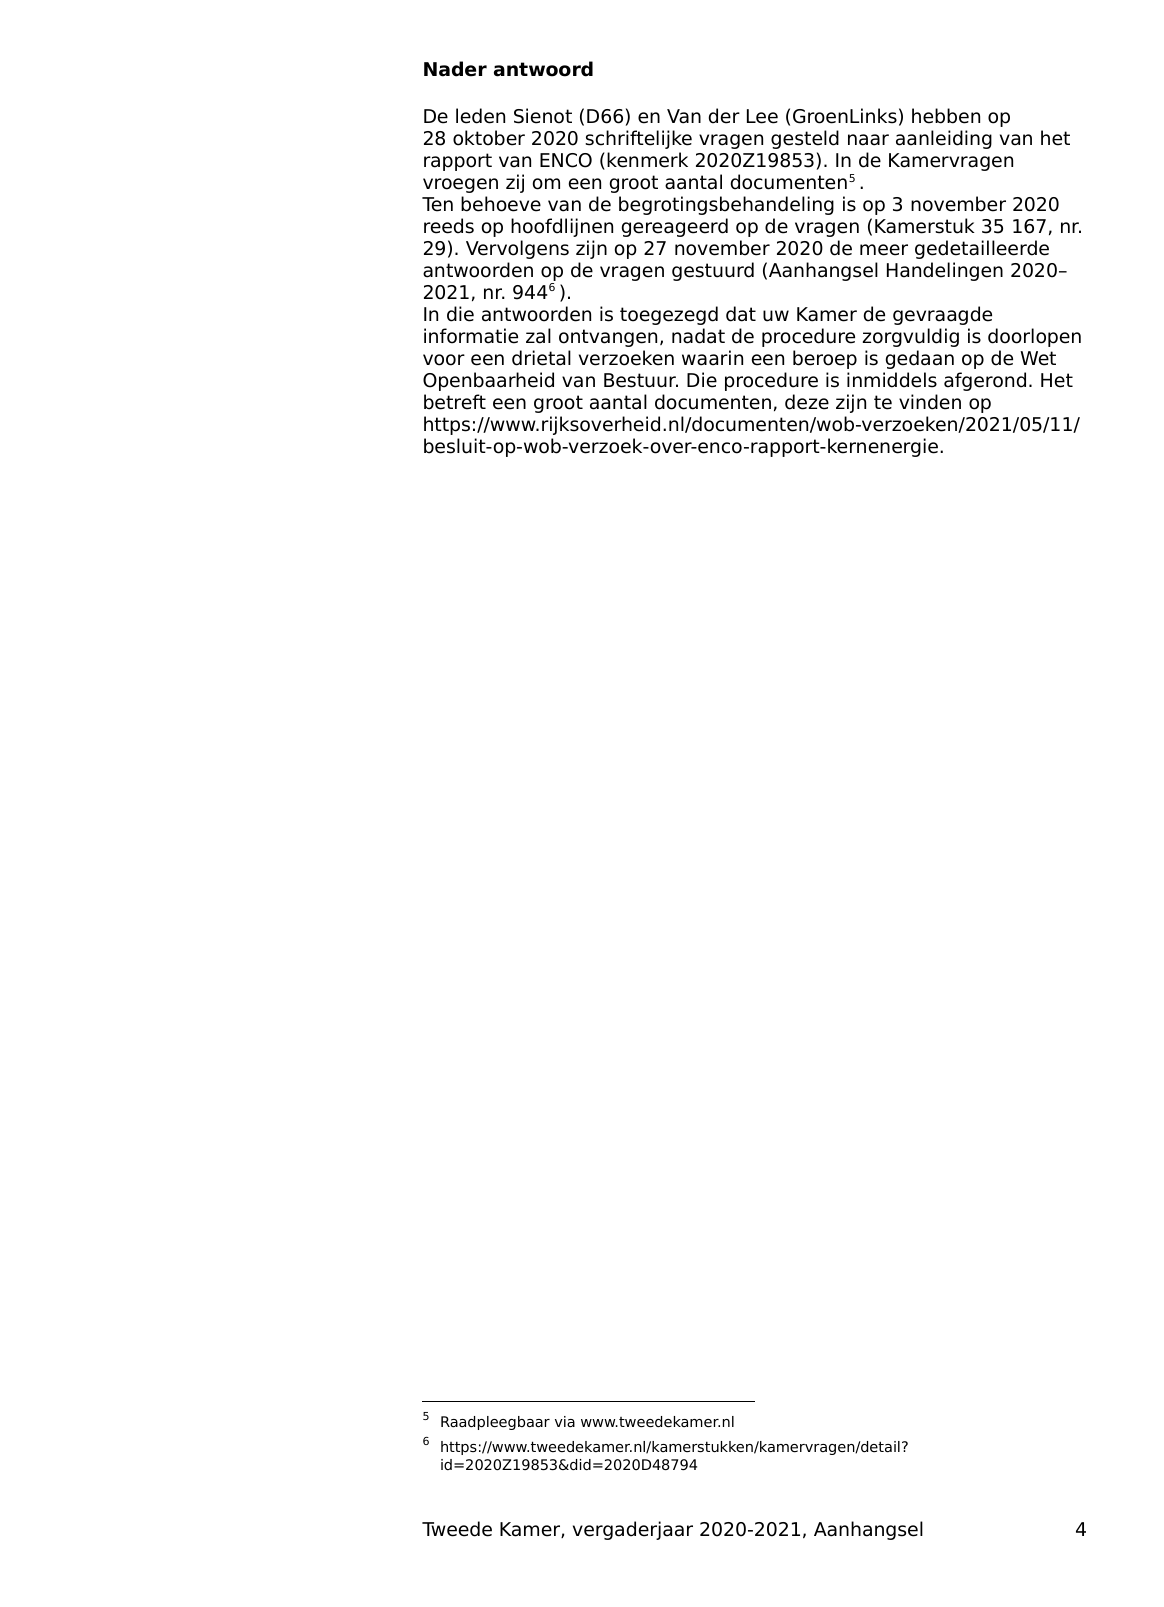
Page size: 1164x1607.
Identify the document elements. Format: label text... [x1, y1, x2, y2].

text In die antwoorden is toegezegd dat uw Kamer de gevraagde informatie zal ontvangen, nadat de procedure zorgvuldig is doorlopen voor een drietal verzoeken waarin een beroep is gedaan op de Wet Openbaarheid van Bestuur. Die procedure is inmiddels afgerond. Het betreft een groot aantal documenten, deze zijn te vinden op https://www.rijksoverheid.nl/documenten/wob-verzoeken/2021/05/11/besluit-op-wob-verzoek-over-enco-rapport-kernenergie. [422, 304, 1087, 458]
text https://www.tweedekamer.nl/kamerstukken/kamervragen/detail?id=2020Z19853&did=2020D48794 [422, 1435, 1087, 1474]
subtitle Nader antwoord [422, 59, 1087, 81]
text Ten behoeve van de begrotingsbehandeling is op 3 november 2020 reeds op hoofdlijnen gereageerd op de vragen (Kamerstuk 35 167, nr. 29). Vervolgens zijn op 27 november 2020 de meer gedetailleerde antwoorden op de vragen gestuurd (Aanhangsel Handelingen 2020–2021, nr. 944). [422, 194, 1087, 304]
text De leden Sienot (D66) en Van der Lee (GroenLinks) hebben op 28 oktober 2020 schriftelijke vragen gesteld naar aanleiding van het rapport van ENCO (kenmerk 2020Z19853). In de Kamervragen vroegen zij om een groot aantal documenten. [422, 106, 1087, 194]
text Raadpleegbaar via www.tweedekamer.nl [422, 1410, 1087, 1432]
